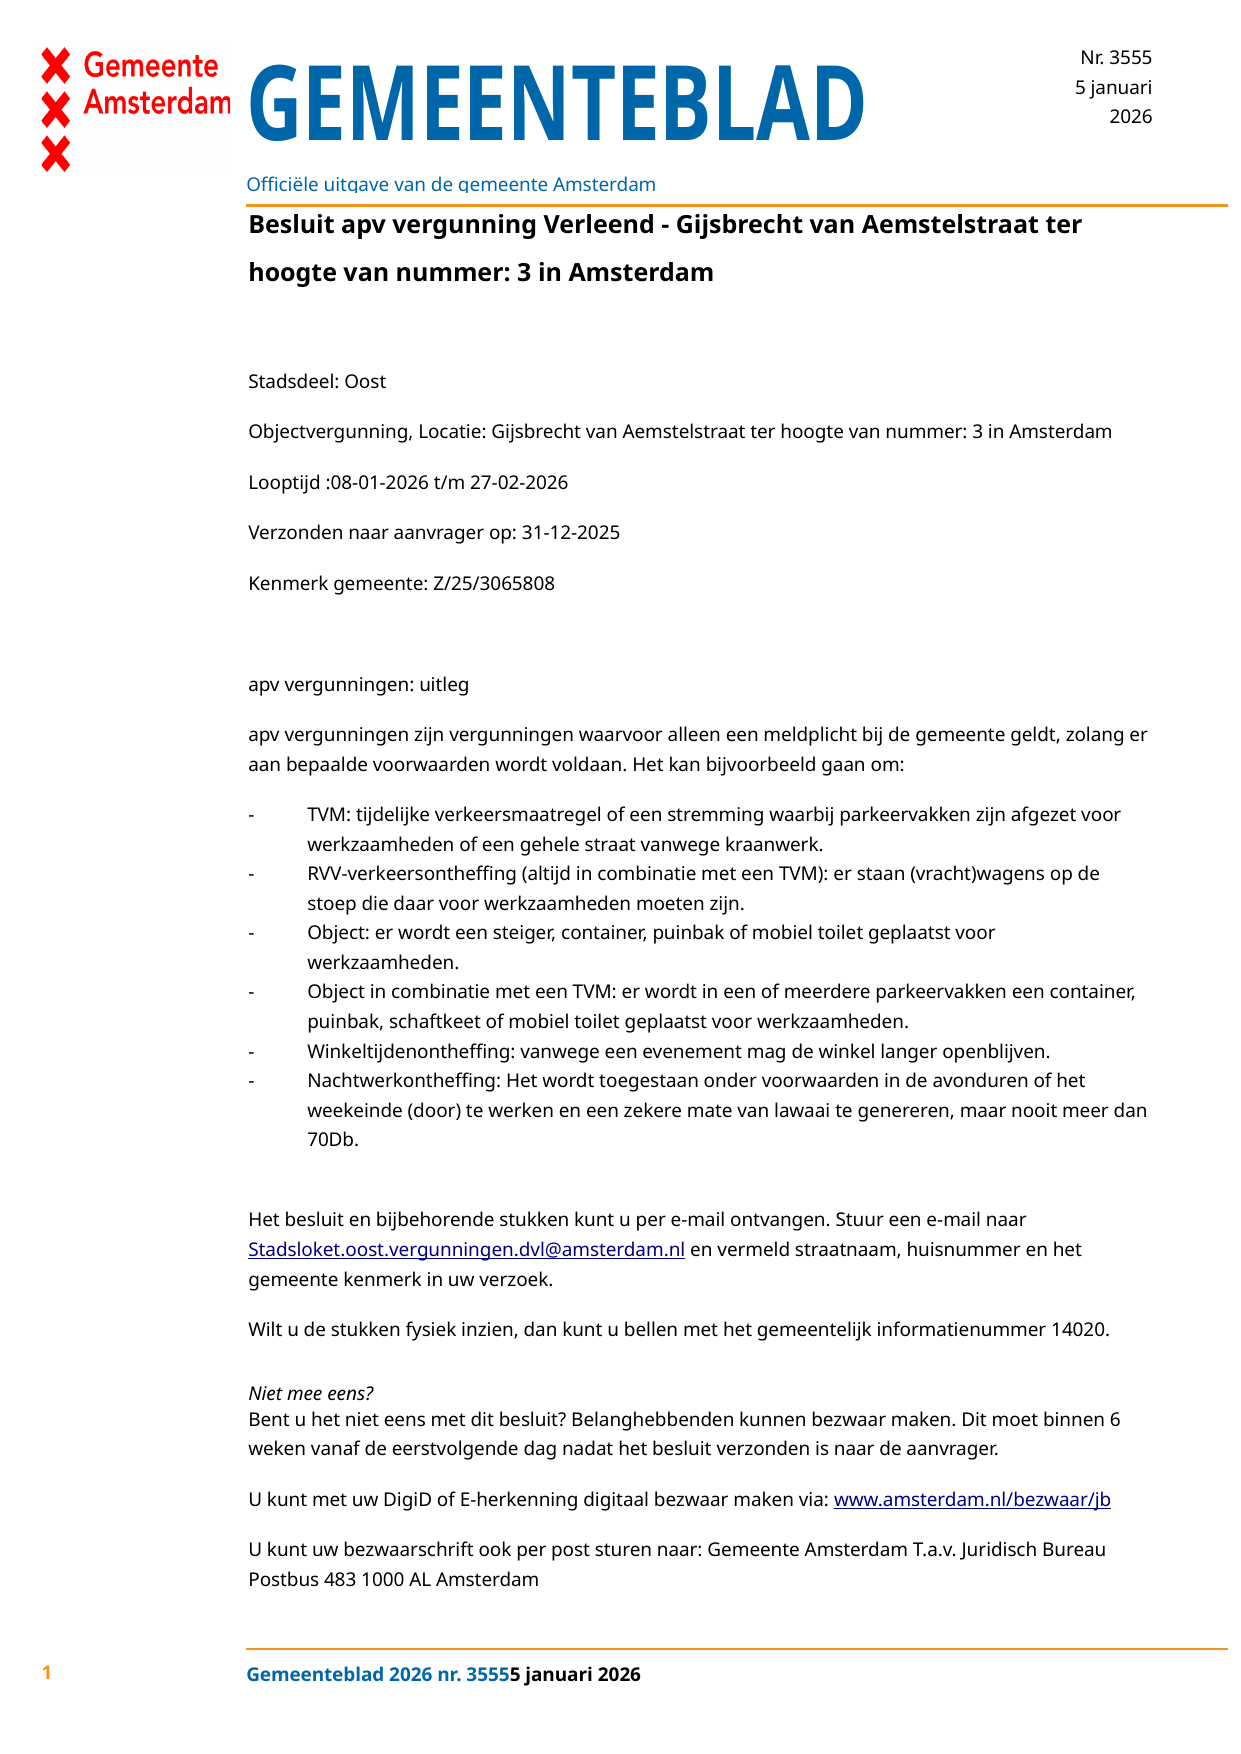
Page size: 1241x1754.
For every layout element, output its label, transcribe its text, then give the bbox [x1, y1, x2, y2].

list Object in combinatie met een TVM: er wordt in een of meerdere parkeervakken een container, puinbak, schaftkeet of mobiel toilet geplaatst voor werkzaamheden. [248, 979, 1152, 1034]
list RVV-verkeersontheffing (altijd in combinatie met een TVM): er staan (vracht)wagens op de stoep die daar voor werkzaamheden moeten zijn. [248, 860, 1152, 916]
text Het besluit en bijbehorende stukken kunt u per e-mail ontvangen. Stuur een e-mail naar Stadsloket.oost.vergunningen.dvl@amsterdam.nl en vermeld straatnaam, huisnummer en het gemeente kenmerk in uw verzoek. [248, 1207, 1152, 1292]
text apv vergunningen: uitleg [248, 671, 1152, 697]
list Winkeltijdenontheffing: vanwege een evenement mag de winkel langer openblijven. [248, 1038, 1152, 1064]
list Nachtwerkontheffing: Het wordt toegestaan onder voorwaarden in de avonduren of het weekeinde (door) te werken en een zekere mate van lawaai te genereren, maar nooit meer dan 70Db. [248, 1067, 1152, 1152]
text Objectvergunning, Locatie: Gijsbrecht van Aemstelstraat ter hoogte van nummer: 3 in Amsterdam [248, 419, 1152, 444]
text U kunt met uw DigiD of E-herkenning digitaal bezwaar maken via: www.amsterdam.nl/bezwaar/jb [248, 1486, 1152, 1512]
text Verzonden naar aanvrager op: 31-12-2025 [248, 519, 1152, 545]
text Kenmerk gemeente: Z/25/3065808 [248, 570, 1152, 596]
text Stadsdeel: Oost [248, 368, 1152, 394]
text Looptijd :08-01-2026 t/m 27-02-2026 [248, 469, 1152, 495]
text Besluit apv vergunning Verleend - Gijsbrecht van Aemstelstraat ter hoogte van nummer: 3 in Amsterdam [248, 207, 1152, 288]
text Niet mee eens? [248, 1380, 1152, 1406]
text Bent u het niet eens met dit besluit? Belanghebbenden kunnen bezwaar maken. Dit moet binnen 6 weken vanaf de eerstvolgende dag nadat het besluit verzonden is naar de aanvrager. [248, 1406, 1152, 1461]
list TVM: tijdelijke verkeersmaatregel of een stremming waarbij parkeervakken zijn afgezet voor werkzaamheden of een gehele straat vanwege kraanwerk. [248, 801, 1152, 857]
text Wilt u de stukken fysiek inzien, dan kunt u bellen met het gemeentelijk informatienummer 14020. [248, 1316, 1152, 1342]
list Object: er wordt een steiger, container, puinbak of mobiel toilet geplaatst voor werkzaamheden. [248, 919, 1152, 975]
text U kunt uw bezwaarschrift ook per post sturen naar: Gemeente Amsterdam T.a.v. Juridisch Bureau Postbus 483 1000 AL Amsterdam [248, 1536, 1152, 1592]
text apv vergunningen zijn vergunningen waarvoor alleen een meldplicht bij de gemeente geldt, zolang er aan bepaalde voorwaarden wordt voldaan. Het kan bijvoorbeeld gaan om: [248, 721, 1152, 777]
picture [41, 47, 231, 172]
